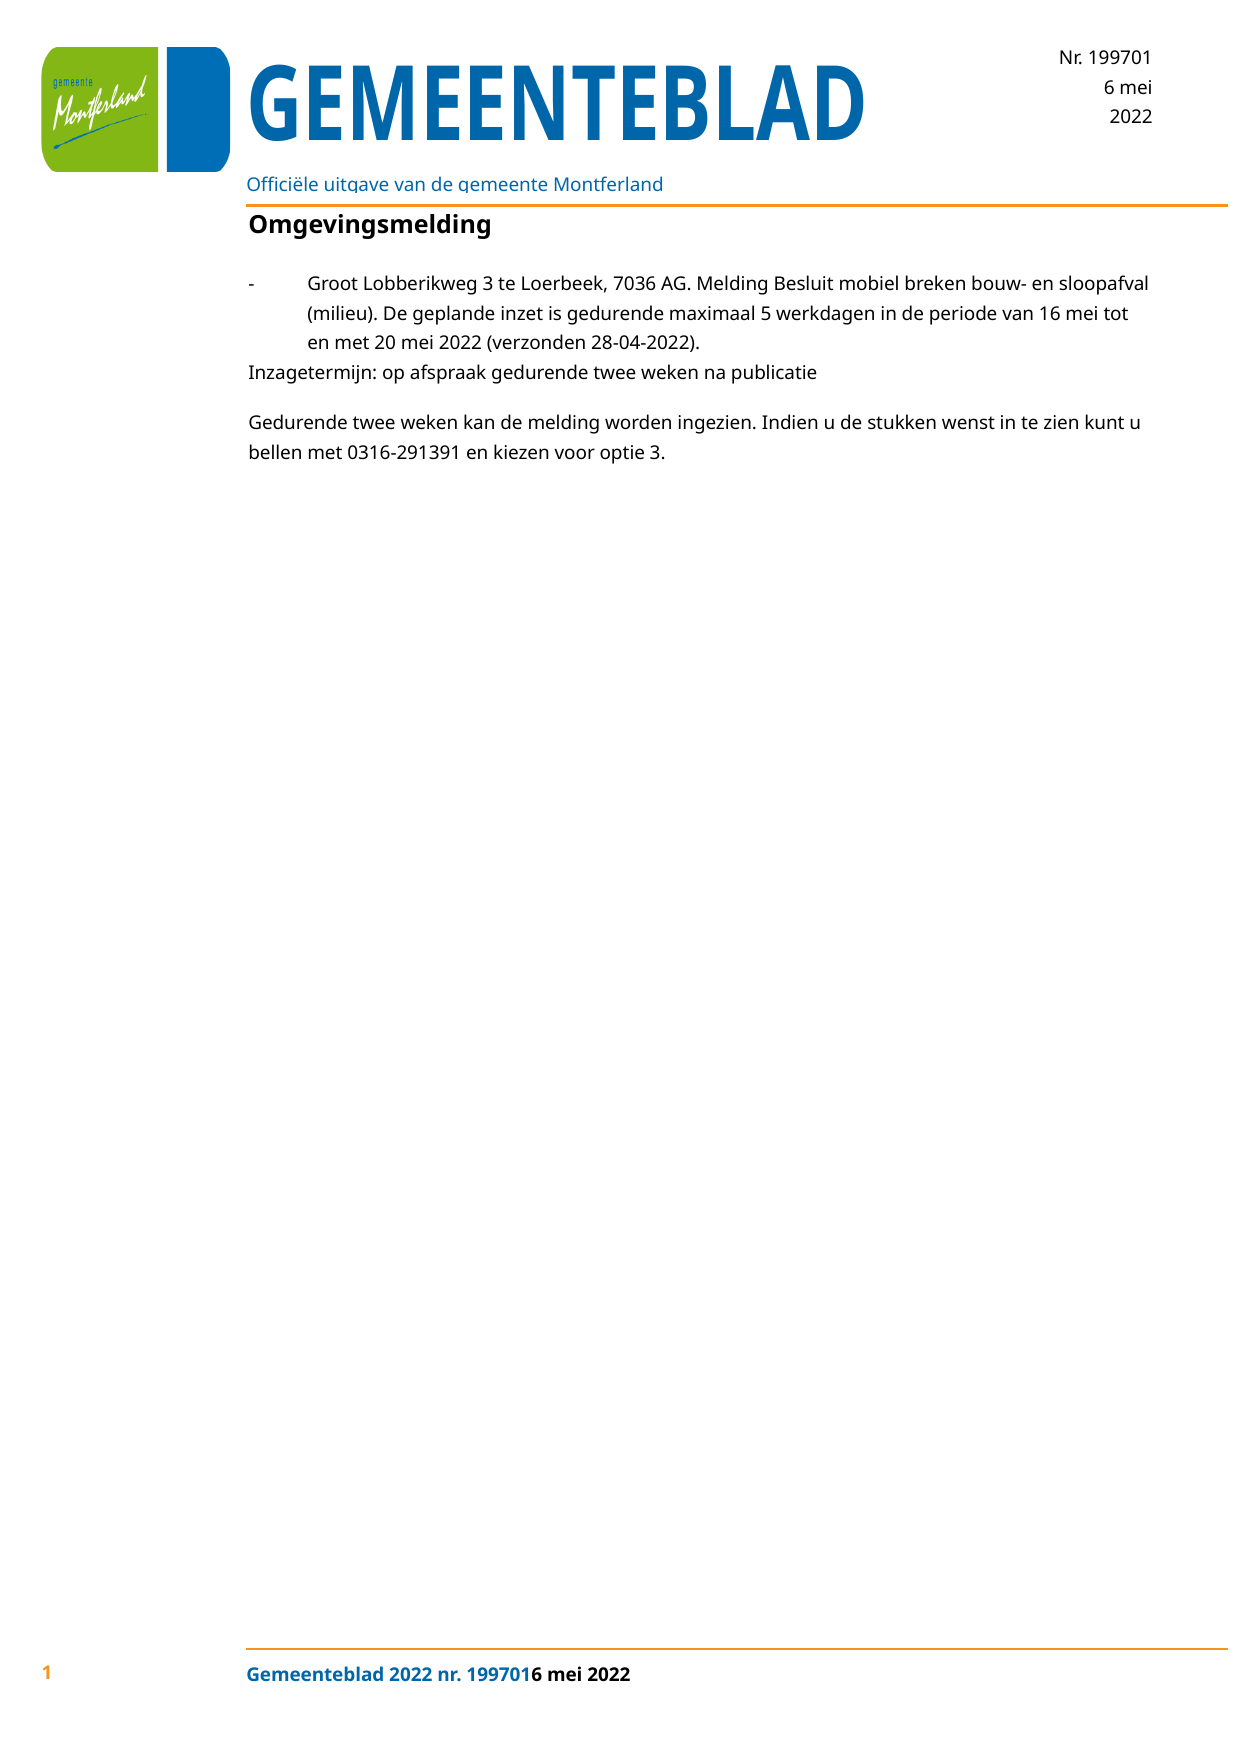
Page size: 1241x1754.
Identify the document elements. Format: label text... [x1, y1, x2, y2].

text Gedurende twee weken kan de melding worden ingezien. Indien u de stukken wenst in te zien kunt u bellen met 0316-291391 en kiezen voor optie 3. [248, 409, 1152, 465]
text Inzagetermijn: op afspraak gedurende twee weken na publicatie [248, 359, 1152, 385]
list Groot Lobberikweg 3 te Loerbeek, 7036 AG. Melding Besluit mobiel breken bouw- en sloopafval (milieu). De geplande inzet is gedurende maximaal 5 werkdagen in de periode van 16 mei tot en met 20 mei 2022 (verzonden 28-04-2022). [248, 270, 1152, 355]
text Omgevingsmelding [248, 207, 1152, 241]
picture [41, 47, 231, 172]
